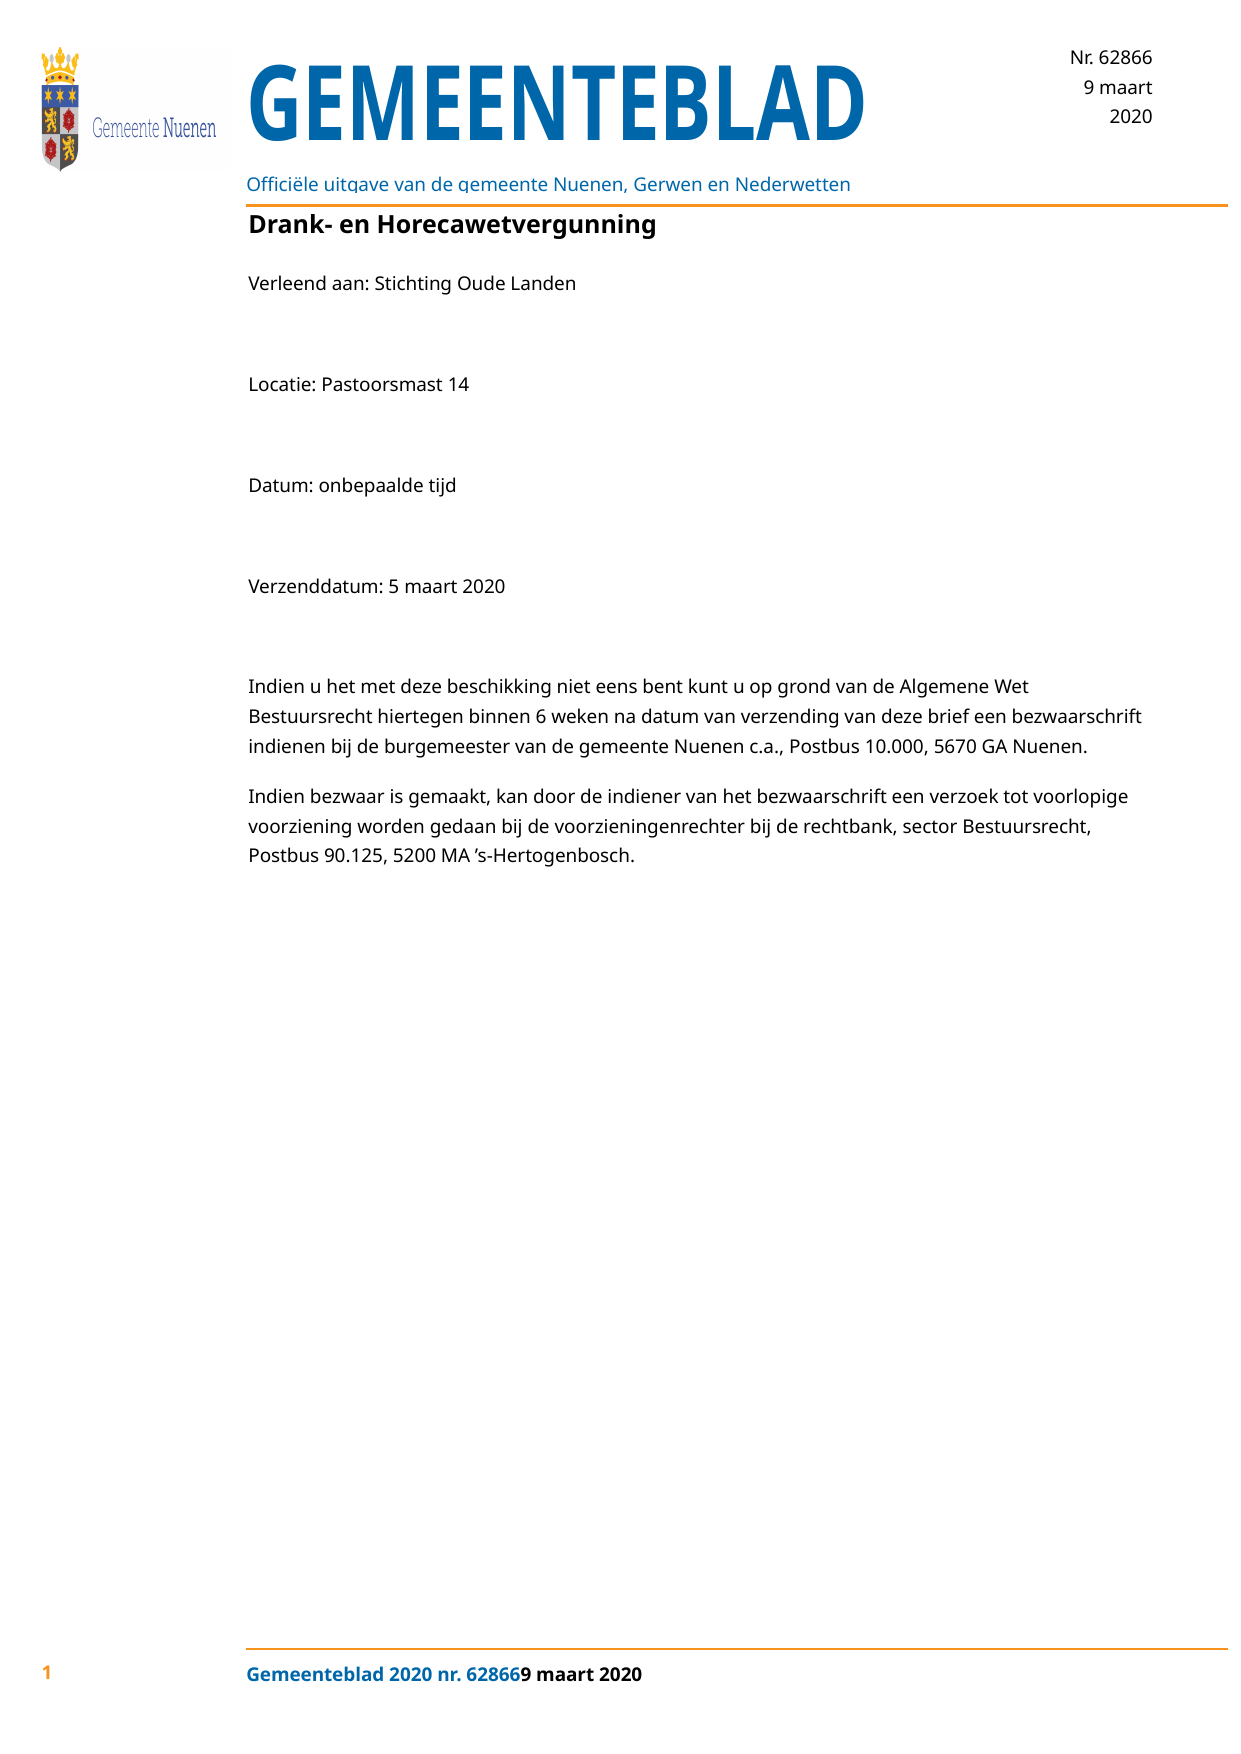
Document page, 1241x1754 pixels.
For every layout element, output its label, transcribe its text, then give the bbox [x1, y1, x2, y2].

text Datum: onbepaalde tijd [248, 472, 1152, 498]
text Verleend aan: Stichting Oude Landen [248, 270, 1152, 296]
text Indien bezwaar is gemaakt, kan door de indiener van het bezwaarschrift een verzoek tot voorlopige voorziening worden gedaan bij de voorzieningenrechter bij de rechtbank, sector Bestuursrecht, Postbus 90.125, 5200 MA ’s-Hertogenbosch. [248, 783, 1152, 868]
text Indien u het met deze beschikking niet eens bent kunt u op grond van de Algemene Wet Bestuursrecht hiertegen binnen 6 weken na datum van verzending van deze brief een bezwaarschrift indienen bij de burgemeester van de gemeente Nuenen c.a., Postbus 10.000, 5670 GA Nuenen. [248, 674, 1152, 758]
picture [41, 47, 231, 172]
text Drank- en Horecawetvergunning [248, 207, 1152, 241]
text Locatie: Pastoorsmast 14 [248, 371, 1152, 397]
text Verzenddatum: 5 maart 2020 [248, 573, 1152, 598]
